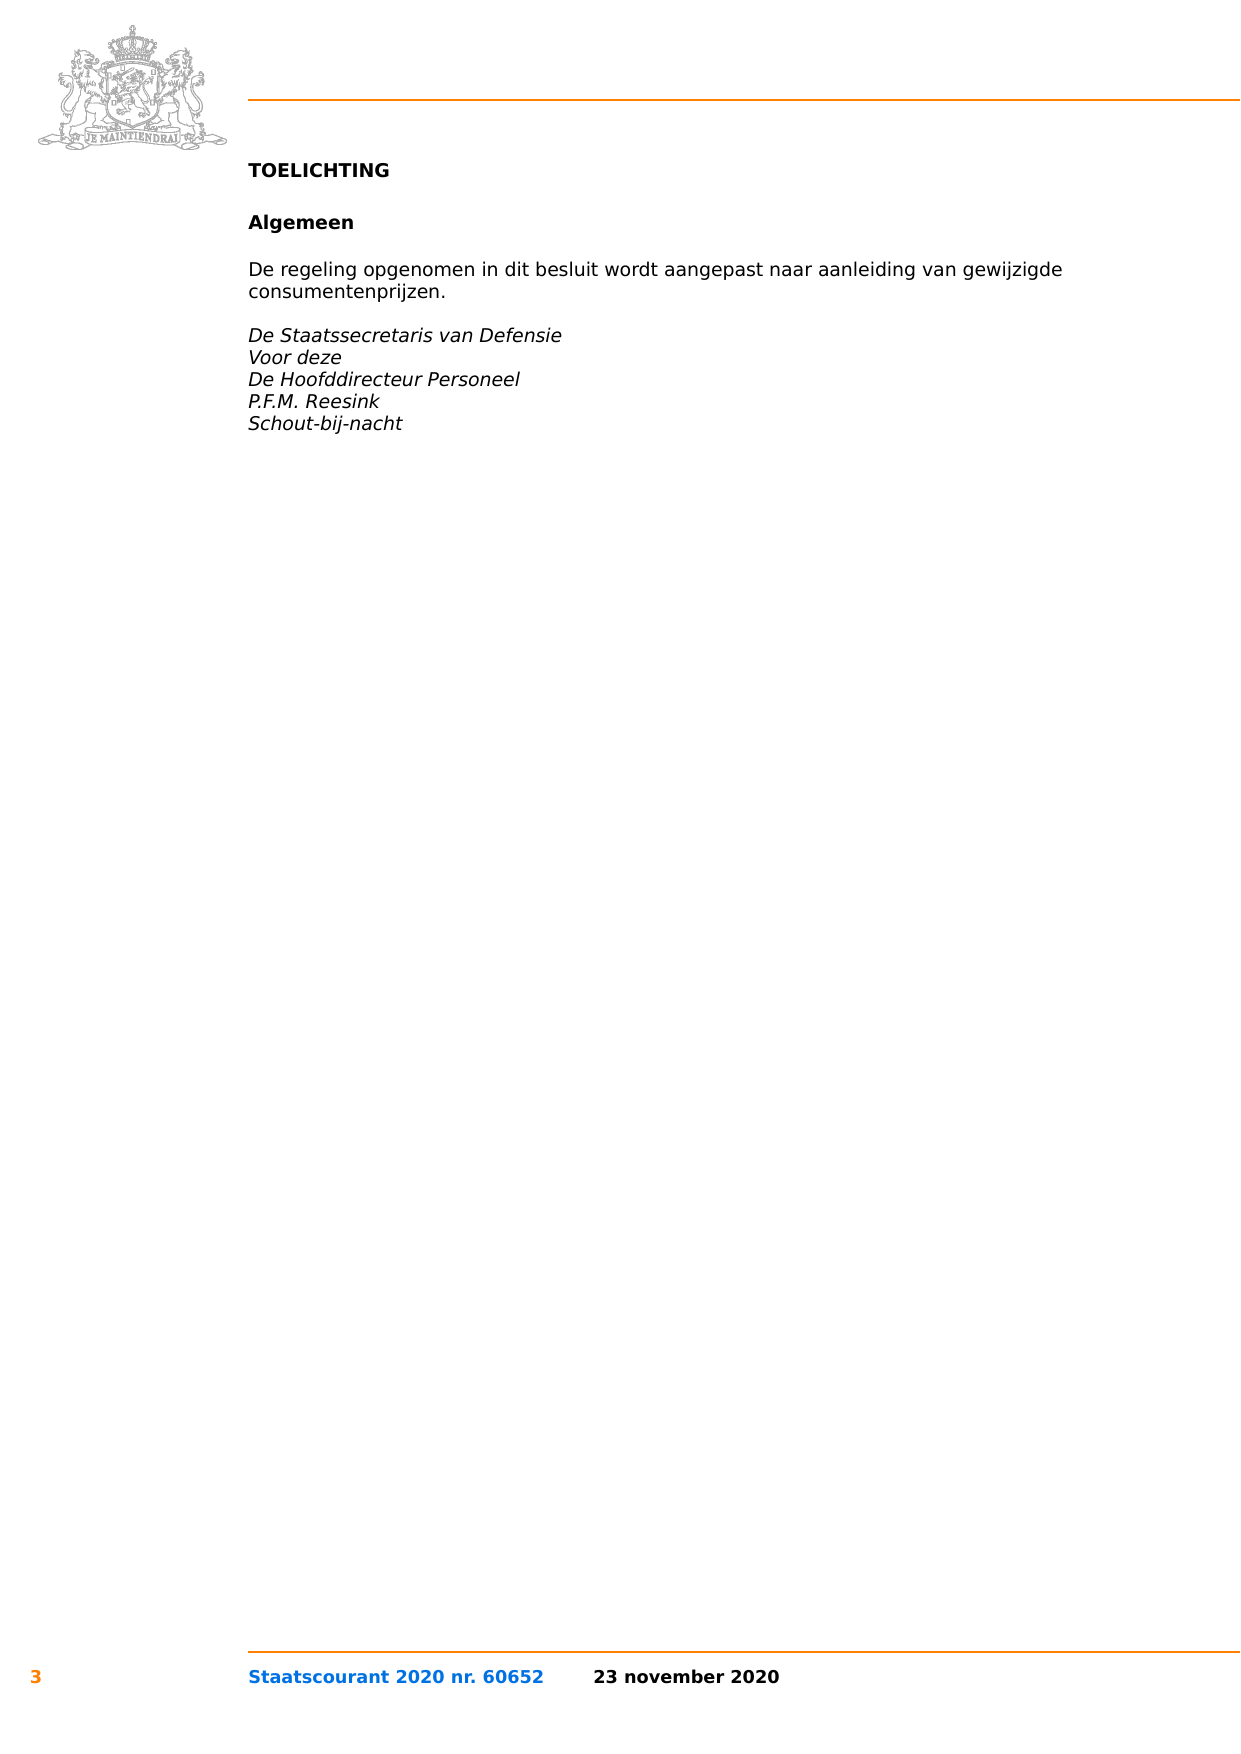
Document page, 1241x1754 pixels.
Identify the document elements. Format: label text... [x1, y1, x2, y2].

picture [38, 25, 227, 150]
text De Staatssecretaris van Defensie Voor deze De Hoofddirecteur Personeel P.F.M. Reesink Schout-bij-nacht [248, 325, 1163, 434]
subtitle Algemeen [248, 212, 1163, 234]
text De regeling opgenomen in dit besluit wordt aangepast naar aanleiding van gewijzigde consumentenprijzen. [248, 259, 1163, 303]
subtitle TOELICHTING [248, 160, 1163, 182]
